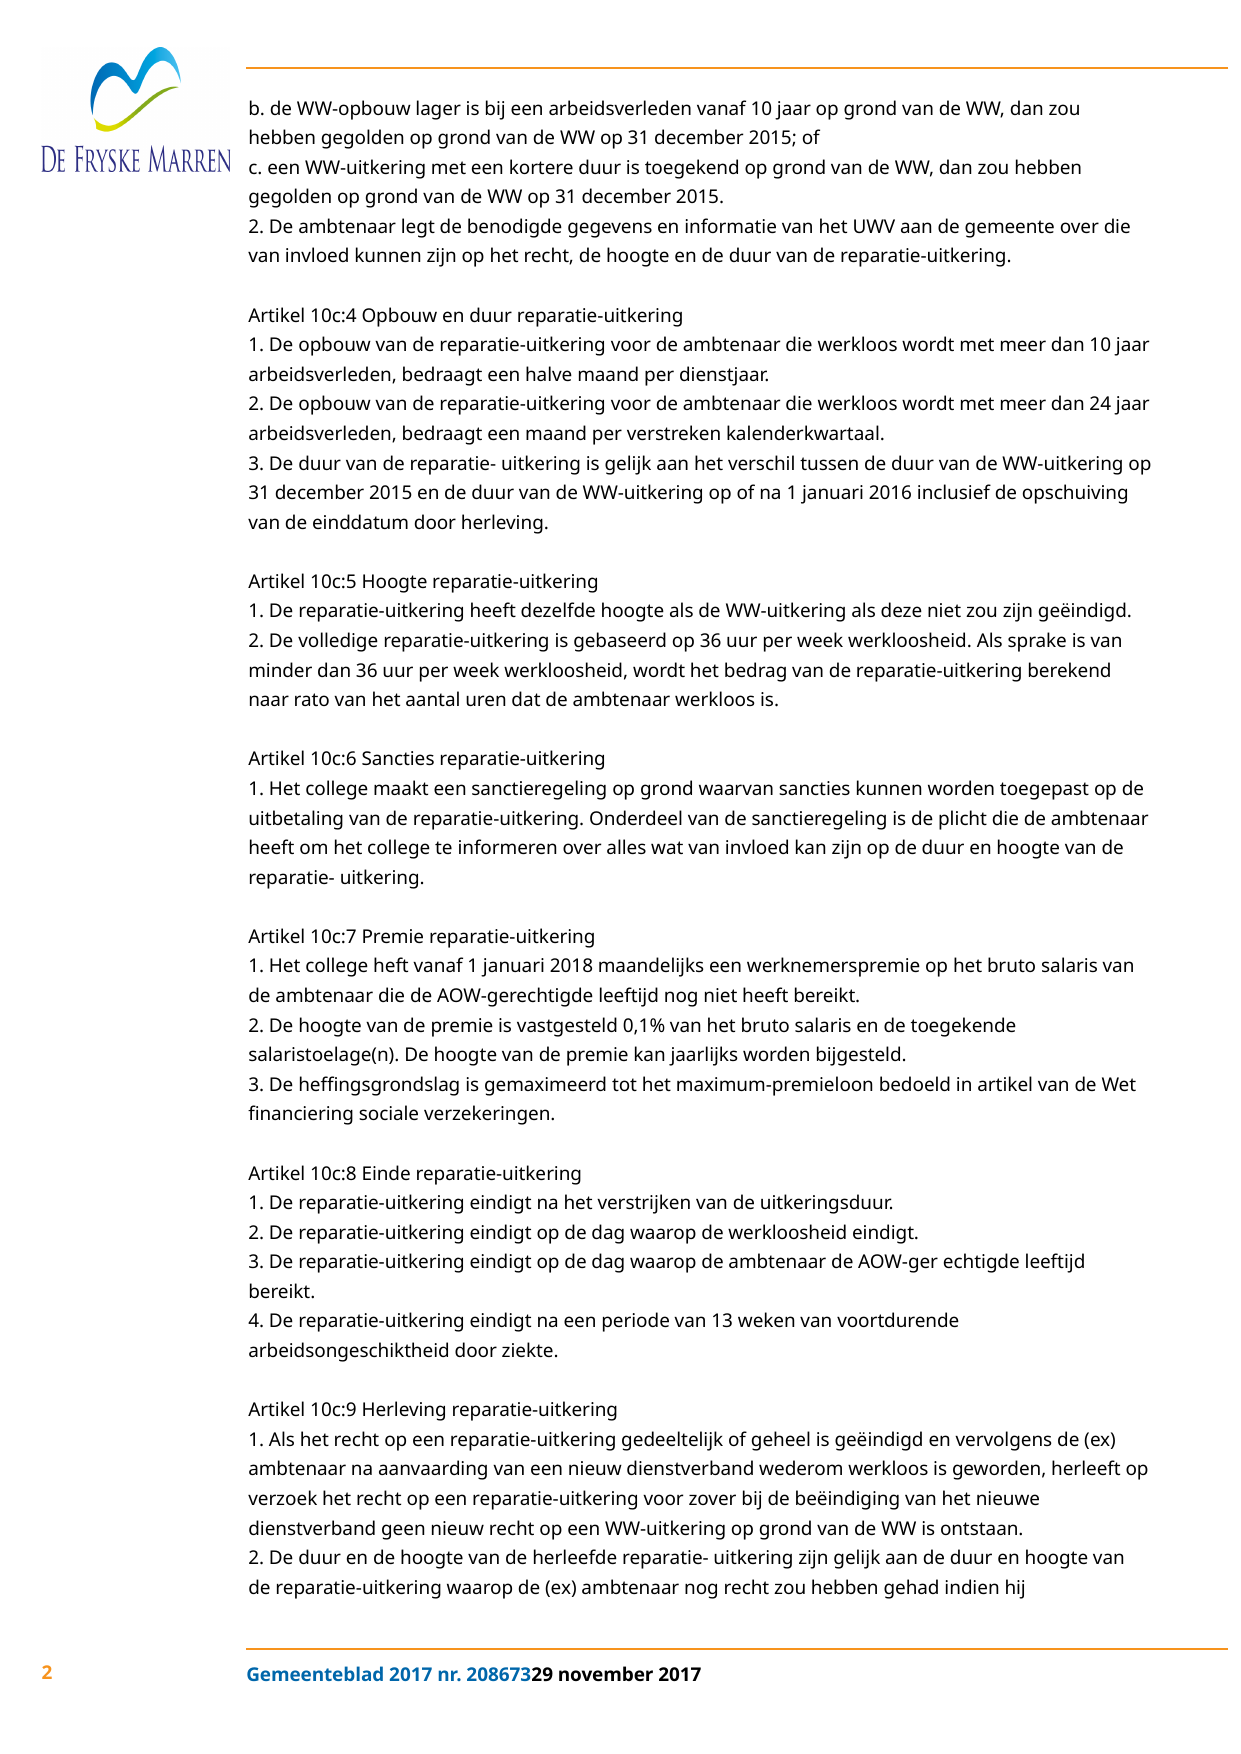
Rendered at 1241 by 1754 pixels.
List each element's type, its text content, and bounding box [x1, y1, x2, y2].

text 1. De opbouw van de reparatie-uitkering voor de ambtenaar die werkloos wordt met meer dan 10 jaar arbeidsverleden, bedraagt een halve maand per dienstjaar. [248, 331, 1152, 387]
text 1. Het college maakt een sanctieregeling op grond waarvan sancties kunnen worden toegepast op de uitbetaling van de reparatie-uitkering. Onderdeel van de sanctieregeling is de plicht die de ambtenaar heeft om het college te informeren over alles wat van invloed kan zijn op de duur en hoogte van de reparatie- uitkering. [248, 775, 1152, 890]
text salaristoelage(n). De hoogte van de premie kan jaarlijks worden bijgesteld. [248, 1041, 1152, 1067]
text 3. De duur van de reparatie- uitkering is gelijk aan het verschil tussen de duur van de WW-uitkering op 31 december 2015 en de duur van de WW-uitkering op of na 1 januari 2016 inclusief de opschuiving van de einddatum door herleving. [248, 450, 1152, 535]
text 2. De reparatie-uitkering eindigt op de dag waarop de werkloosheid eindigt. [248, 1219, 1152, 1245]
text Artikel 10c:5 Hoogte reparatie-uitkering [248, 568, 1152, 594]
text 2. De volledige reparatie-uitkering is gebaseerd op 36 uur per week werkloosheid. Als sprake is van [248, 627, 1152, 653]
text Artikel 10c:9 Herleving reparatie-uitkering [248, 1396, 1152, 1422]
picture [41, 47, 231, 172]
text Artikel 10c:7 Premie reparatie-uitkering [248, 923, 1152, 949]
text Artikel 10c:6 Sancties reparatie-uitkering [248, 746, 1152, 771]
text 1. Het college heft vanaf 1 januari 2018 maandelijks een werknemerspremie op het bruto salaris van de ambtenaar die de AOW-gerechtigde leeftijd nog niet heeft bereikt. [248, 953, 1152, 1008]
text b. de WW-opbouw lager is bij een arbeidsverleden vanaf 10 jaar op grond van de WW, dan zou hebben gegolden op grond van de WW op 31 december 2015; of [248, 95, 1152, 150]
text 1. De reparatie-uitkering heeft dezelfde hoogte als de WW-uitkering als deze niet zou zijn geëindigd. [248, 598, 1152, 623]
text Artikel 10c:8 Einde reparatie-uitkering [248, 1160, 1152, 1186]
text 2. De hoogte van de premie is vastgesteld 0,1% van het bruto salaris en de toegekende [248, 1012, 1152, 1038]
text 1. De reparatie-uitkering eindigt na het verstrijken van de uitkeringsduur. [248, 1189, 1152, 1215]
text 1. Als het recht op een reparatie-uitkering gedeeltelijk of geheel is geëindigd en vervolgens de (ex)­ ambtenaar na aanvaarding van een nieuw dienstverband wederom werkloos is geworden, herleeft op verzoek het recht op een reparatie-uitkering voor zover bij de beëindiging van het nieuwe dienstverband geen nieuw recht op een WW-uitkering op grond van de WW is ontstaan. [248, 1426, 1152, 1541]
text 2. De ambtenaar legt de benodigde gegevens en informatie van het UWV aan de gemeente over die van invloed kunnen zijn op het recht, de hoogte en de duur van de reparatie-uitkering. [248, 213, 1152, 268]
text minder dan 36 uur per week werkloosheid, wordt het bedrag van de reparatie-uitkering berekend naar rato van het aantal uren dat de ambtenaar werkloos is. [248, 657, 1152, 712]
text 2. De duur en de hoogte van de herleefde reparatie- uitkering zijn gelijk aan de duur en hoogte van de reparatie-uitkering waarop de (ex) ambtenaar nog recht zou hebben gehad indien hij [248, 1544, 1152, 1600]
text 3. De reparatie-uitkering eindigt op de dag waarop de ambtenaar de AOW-ger echtigde leeftijd bereikt. [248, 1248, 1152, 1304]
text 4. De reparatie-uitkering eindigt na een periode van 13 weken van voortdurende arbeidsongeschiktheid door ziekte. [248, 1308, 1152, 1363]
text 3. De heffingsgrondslag is gemaximeerd tot het maximum-premieloon bedoeld in artikel van de Wet financiering sociale verzekeringen. [248, 1071, 1152, 1126]
text c. een WW-uitkering met een kortere duur is toegekend op grond van de WW, dan zou hebben gegolden op grond van de WW op 31 december 2015. [248, 154, 1152, 209]
text 2. De opbouw van de reparatie-uitkering voor de ambtenaar die werkloos wordt met meer dan 24 jaar arbeidsverleden, bedraagt een maand per verstreken kalenderkwartaal. [248, 391, 1152, 446]
text Artikel 10c:4 Opbouw en duur reparatie-uitkering [248, 302, 1152, 328]
